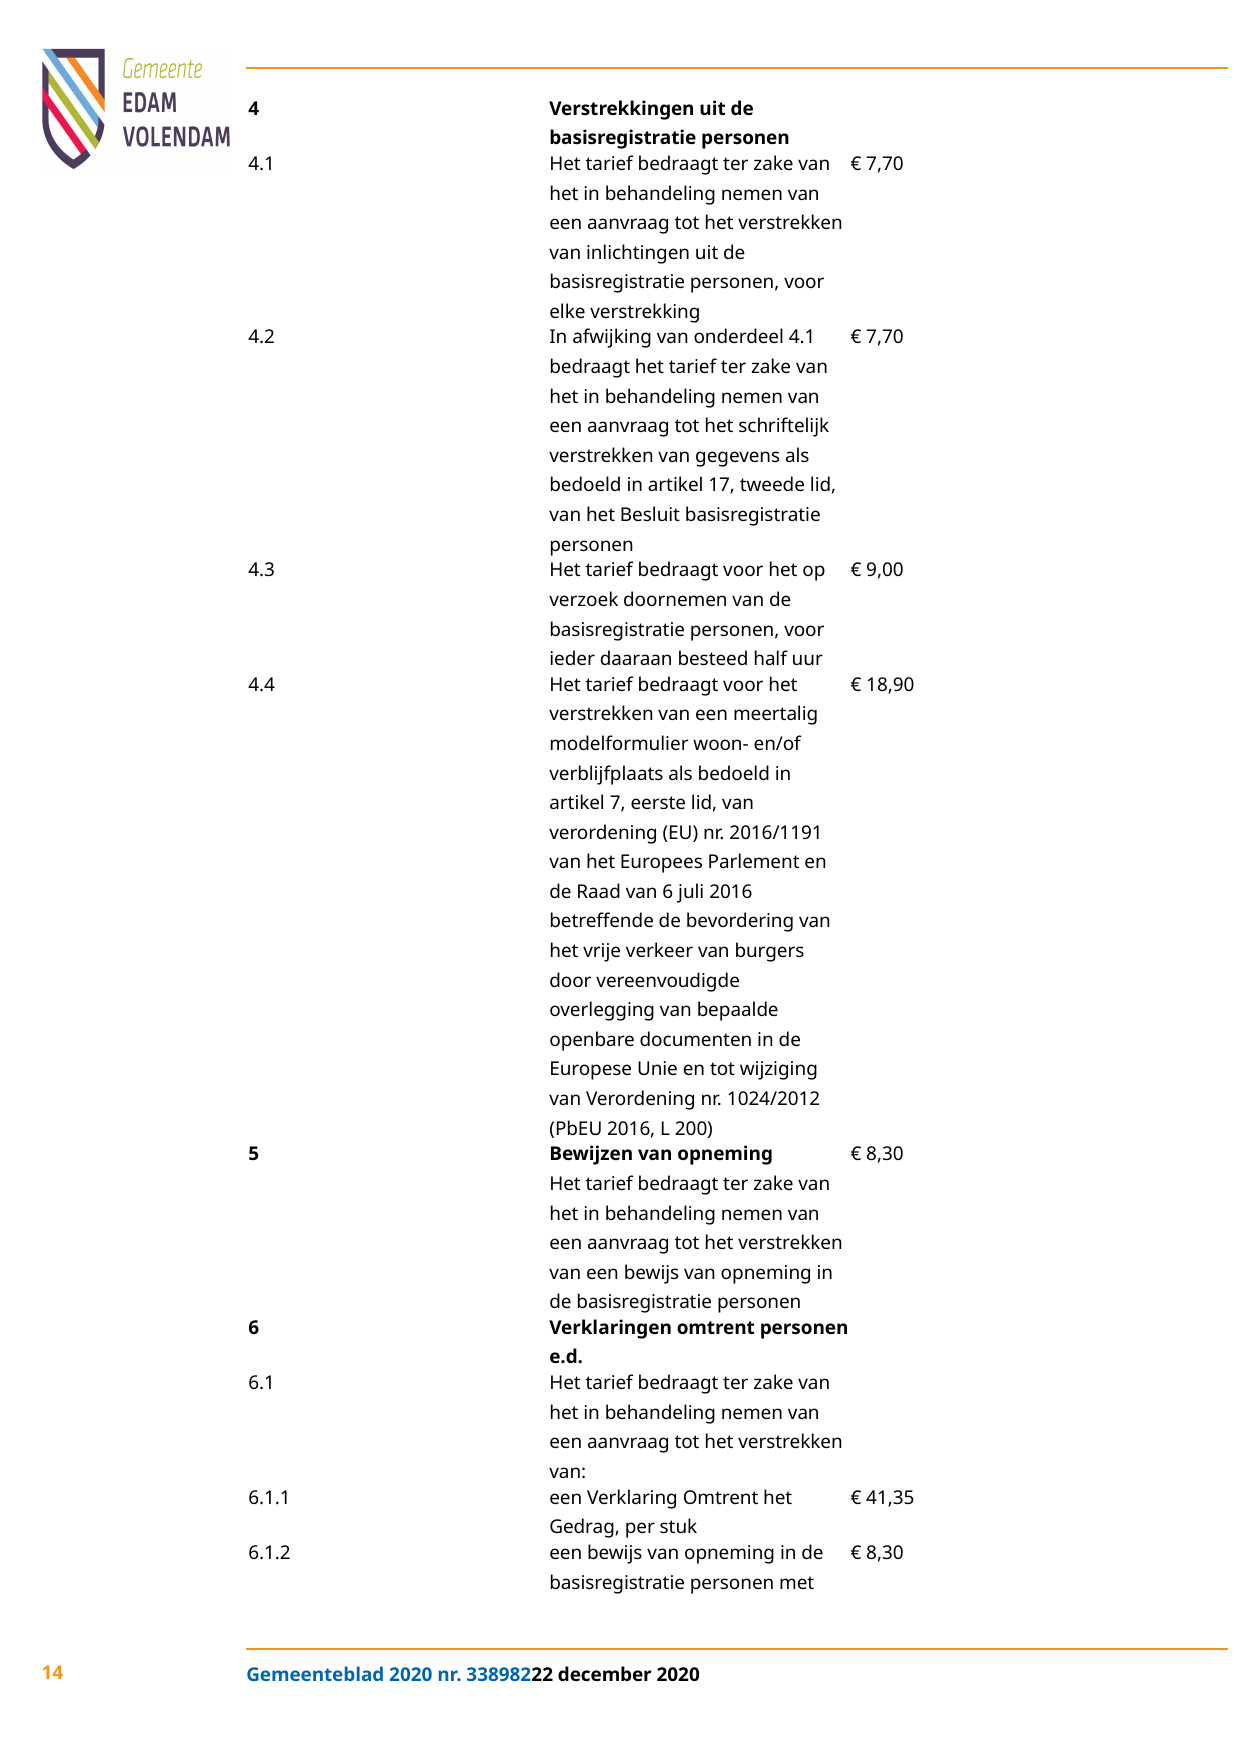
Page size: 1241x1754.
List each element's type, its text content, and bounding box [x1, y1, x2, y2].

table_cell Verstrekkingen uit de basisregistratie personen [549, 95, 850, 150]
table_cell Het tarief bedraagt ter zake van het in behandeling nemen van een aanvraag tot het verstrekken van inlichtingen uit de basisregistratie personen, voor elke verstrekking [549, 150, 850, 324]
table_cell € 8,30 [850, 1539, 1152, 1594]
table_cell 4 [248, 95, 549, 150]
table_cell € 7,70 [850, 150, 1152, 324]
table_cell 6.1.2 [248, 1539, 549, 1594]
table_cell 4.3 [248, 557, 549, 671]
table_cell Bewijzen van opneming Het tarief bedraagt ter zake van het in behandeling nemen van een aanvraag tot het verstrekken van een bewijs van opneming in de basisregistratie personen [549, 1141, 850, 1314]
table_cell 4.1 [248, 150, 549, 324]
table_cell In afwijking van onderdeel 4.1 bedraagt het tarief ter zake van het in behandeling nemen van een aanvraag tot het schriftelijk verstrekken van gegevens als bedoeld in artikel 17, tweede lid, van het Besluit basisregistratie personen [549, 324, 850, 557]
table_cell € 7,70 [850, 324, 1152, 557]
table_cell € 41,35 [850, 1484, 1152, 1539]
table_cell 6.1.1 [248, 1484, 549, 1539]
table_cell Het tarief bedraagt voor het verstrekken van een meertalig modelformulier woon- en/of verblijfplaats als bedoeld in artikel 7, eerste lid, van verordening (EU) nr. 2016/1191 van het Europees Parlement en de Raad van 6 juli 2016 betreffende de bevordering van het vrije verkeer van burgers door vereenvoudigde overlegging van bepaalde openbare documenten in de Europese Unie en tot wijziging van Verordening nr. 1024/2012 (PbEU 2016, L 200) [549, 671, 850, 1141]
table_cell een bewijs van opneming in de basisregistratie personen met [549, 1539, 850, 1594]
table_cell 5 [248, 1141, 549, 1314]
picture [41, 47, 231, 172]
table_cell Verklaringen omtrent personen e.d. [549, 1314, 850, 1369]
table_cell € 18,90 [850, 671, 1152, 1141]
table_cell 4.2 [248, 324, 549, 557]
table_cell Het tarief bedraagt ter zake van het in behandeling nemen van een aanvraag tot het verstrekken van: [549, 1370, 850, 1484]
table_cell 6 [248, 1314, 549, 1369]
table_cell Het tarief bedraagt voor het op verzoek doornemen van de basisregistratie personen, voor ieder daaraan besteed half uur [549, 557, 850, 671]
table_cell € 8,30 [850, 1141, 1152, 1314]
table_cell [850, 1314, 1152, 1369]
table_cell [850, 1370, 1152, 1484]
table_cell 4.4 [248, 671, 549, 1141]
table_cell een Verklaring Omtrent het Gedrag, per stuk [549, 1484, 850, 1539]
table_cell 6.1 [248, 1370, 549, 1484]
table_cell € 9,00 [850, 557, 1152, 671]
table_cell [850, 95, 1152, 150]
